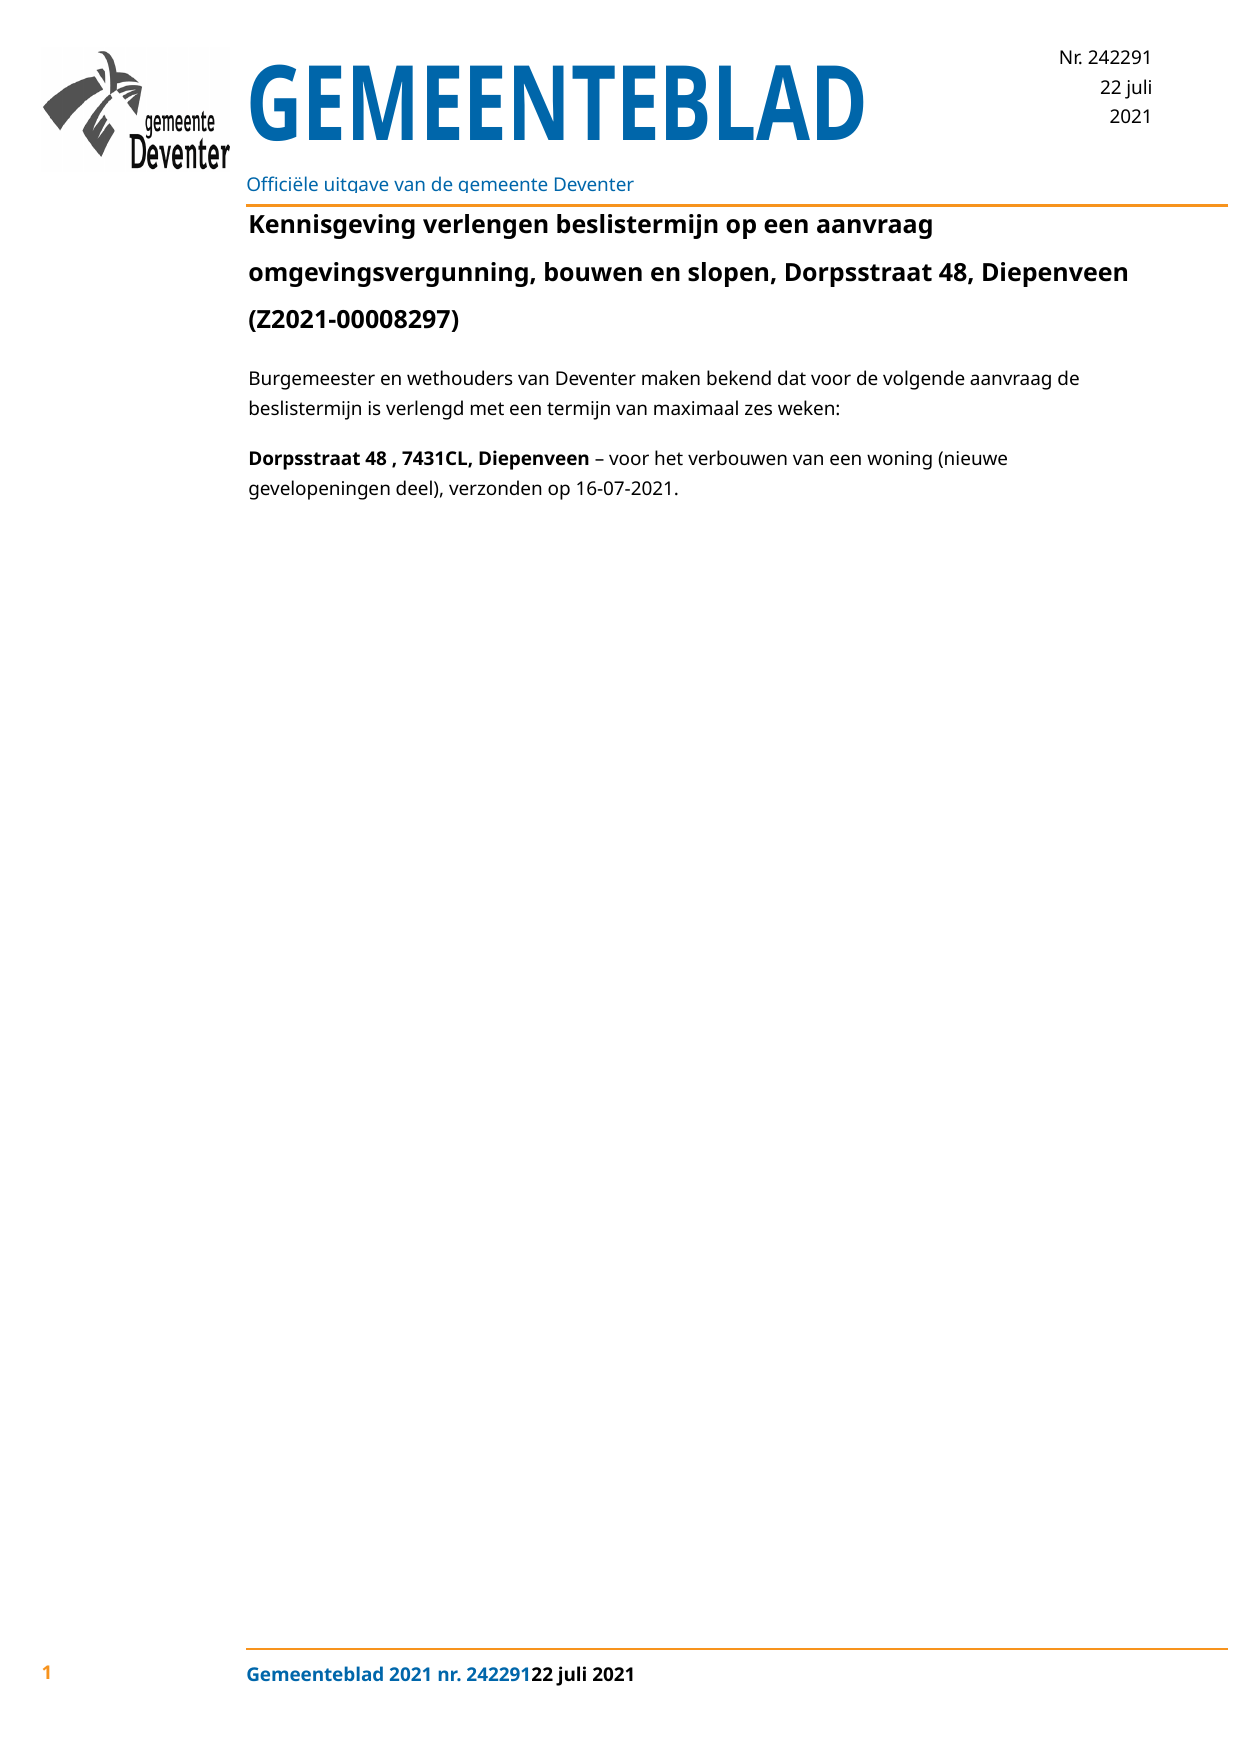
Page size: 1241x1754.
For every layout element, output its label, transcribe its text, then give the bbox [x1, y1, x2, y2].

text Kennisgeving verlengen beslistermijn op een aanvraag omgevingsvergunning, bouwen en slopen, Dorpsstraat 48, Diepenveen (Z2021-00008297) [248, 207, 1152, 336]
text Dorpsstraat 48 , 7431CL, Diepenveen – voor het verbouwen van een woning (nieuwe gevelopeningen deel), verzonden op 16-07-2021. [248, 446, 1152, 501]
picture [41, 47, 231, 172]
text Burgemeester en wethouders van Deventer maken bekend dat voor de volgende aanvraag de beslistermijn is verlengd met een termijn van maximaal zes weken: [248, 366, 1152, 421]
